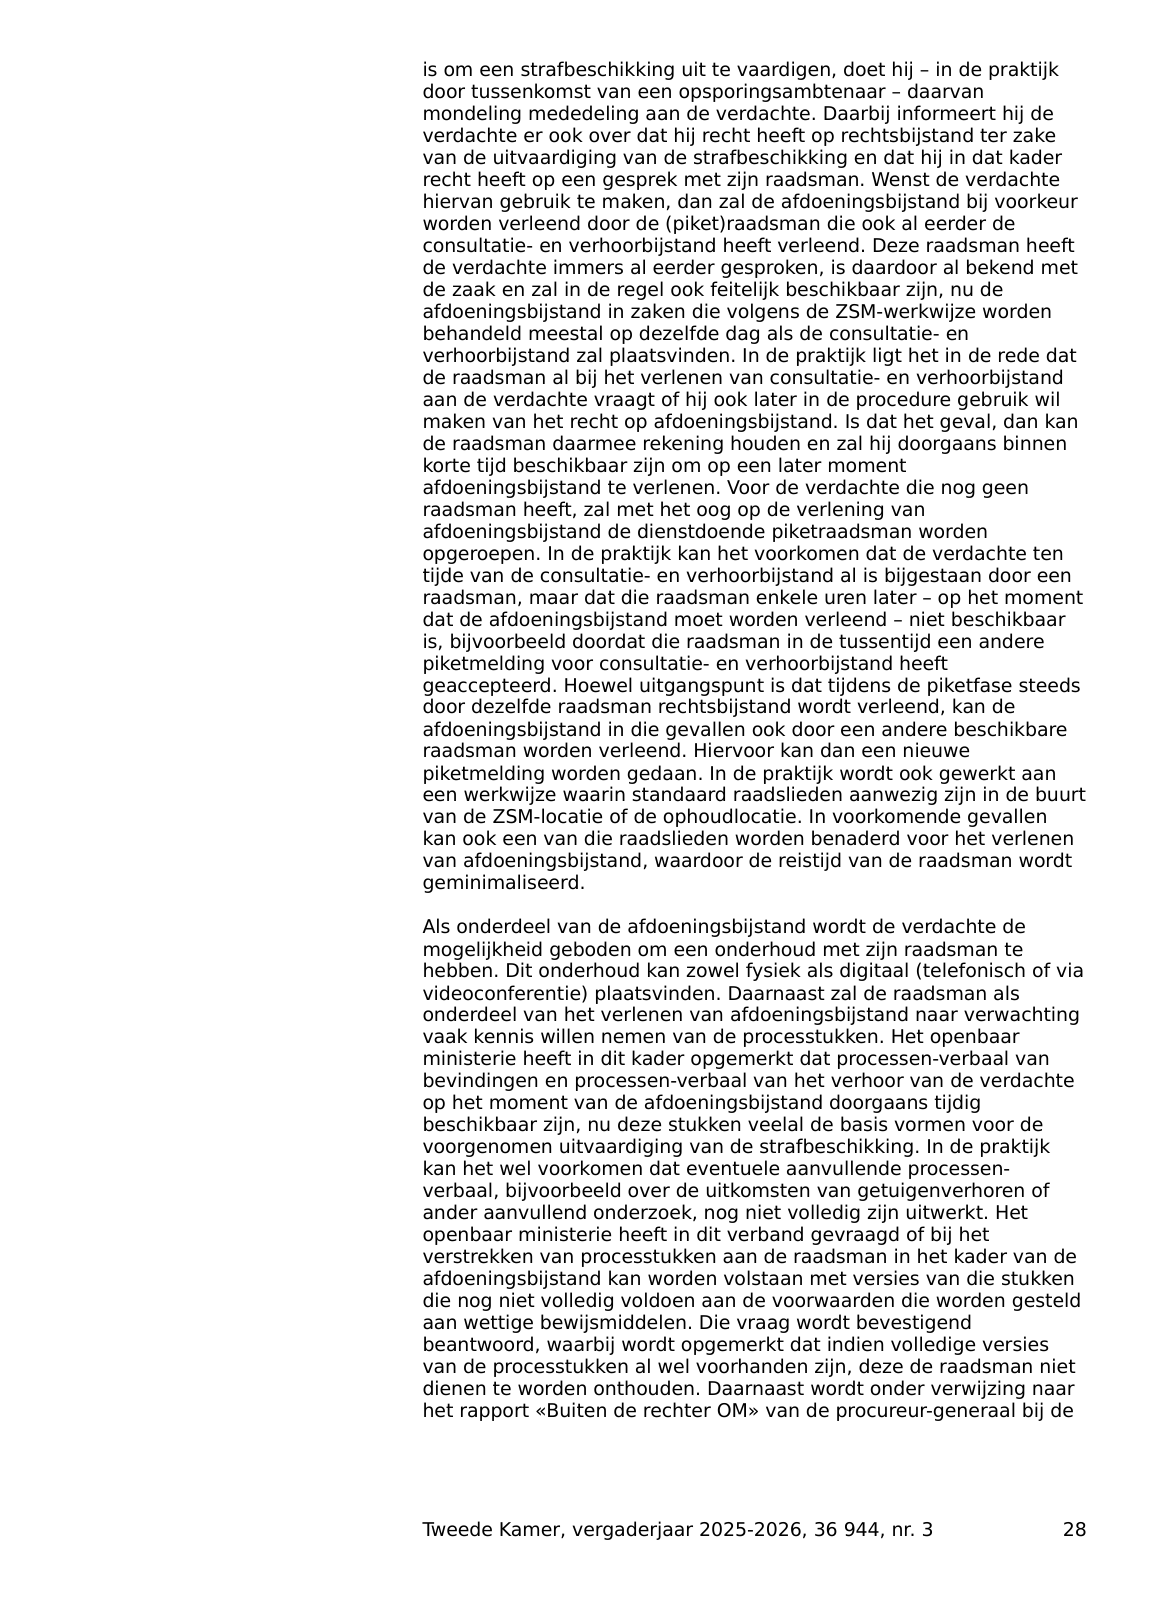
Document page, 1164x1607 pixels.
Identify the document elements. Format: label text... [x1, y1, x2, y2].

text Als onderdeel van de afdoeningsbijstand wordt de verdachte de mogelijkheid geboden om een onderhoud met zijn raadsman te hebben. Dit onderhoud kan zowel fysiek als digitaal (telefonisch of via videoconferentie) plaatsvinden. Daarnaast zal de raadsman als onderdeel van het verlenen van afdoeningsbijstand naar verwachting vaak kennis willen nemen van de processtukken. Het openbaar ministerie heeft in dit kader opgemerkt dat processen-verbaal van bevindingen en processen-verbaal van het verhoor van de verdachte op het moment van de afdoeningsbijstand doorgaans tijdig beschikbaar zijn, nu deze stukken veelal de basis vormen voor de voorgenomen uitvaardiging van de strafbeschikking. In de praktijk kan het wel voorkomen dat eventuele aanvullende processen-verbaal, bijvoorbeeld over de uitkomsten van getuigenverhoren of ander aanvullend onderzoek, nog niet volledig zijn uitwerkt. Het openbaar ministerie heeft in dit verband gevraagd of bij het verstrekken van processtukken aan de raadsman in het kader van de afdoeningsbijstand kan worden volstaan met versies van die stukken die nog niet volledig voldoen aan de voorwaarden die worden gesteld aan wettige bewijsmiddelen. Die vraag wordt bevestigend beantwoord, waarbij wordt opgemerkt dat indien volledige versies van de processtukken al wel voorhanden zijn, deze de raadsman niet dienen te worden onthouden. Daarnaast wordt onder verwijzing naar het rapport «Buiten de rechter OM» van de procureur-generaal bij de [422, 916, 1087, 1422]
text is om een strafbeschikking uit te vaardigen, doet hij – in de praktijk door tussenkomst van een opsporingsambtenaar – daarvan mondeling mededeling aan de verdachte. Daarbij informeert hij de verdachte er ook over dat hij recht heeft op rechtsbijstand ter zake van de uitvaardiging van de strafbeschikking en dat hij in dat kader recht heeft op een gesprek met zijn raadsman. Wenst de verdachte hiervan gebruik te maken, dan zal de afdoeningsbijstand bij voorkeur worden verleend door de (piket)raadsman die ook al eerder de consultatie- en verhoorbijstand heeft verleend. Deze raadsman heeft de verdachte immers al eerder gesproken, is daardoor al bekend met de zaak en zal in de regel ook feitelijk beschikbaar zijn, nu de afdoeningsbijstand in zaken die volgens de ZSM-werkwijze worden behandeld meestal op dezelfde dag als de consultatie- en verhoorbijstand zal plaatsvinden. In de praktijk ligt het in de rede dat de raadsman al bij het verlenen van consultatie- en verhoorbijstand aan de verdachte vraagt of hij ook later in de procedure gebruik wil maken van het recht op afdoeningsbijstand. Is dat het geval, dan kan de raadsman daarmee rekening houden en zal hij doorgaans binnen korte tijd beschikbaar zijn om op een later moment afdoeningsbijstand te verlenen. Voor de verdachte die nog geen raadsman heeft, zal met het oog op de verlening van afdoeningsbijstand de dienstdoende piketraadsman worden opgeroepen. In de praktijk kan het voorkomen dat de verdachte ten tijde van de consultatie- en verhoorbijstand al is bijgestaan door een raadsman, maar dat die raadsman enkele uren later – op het moment dat de afdoeningsbijstand moet worden verleend – niet beschikbaar is, bijvoorbeeld doordat die raadsman in de tussentijd een andere piketmelding voor consultatie- en verhoorbijstand heeft geaccepteerd. Hoewel uitgangspunt is dat tijdens de piketfase steeds door dezelfde raadsman rechtsbijstand wordt verleend, kan de afdoeningsbijstand in die gevallen ook door een andere beschikbare raadsman worden verleend. Hiervoor kan dan een nieuwe piketmelding worden gedaan. In de praktijk wordt ook gewerkt aan een werkwijze waarin standaard raadslieden aanwezig zijn in de buurt van de ZSM-locatie of de ophoudlocatie. In voorkomende gevallen kan ook een van die raadslieden worden benaderd voor het verlenen van afdoeningsbijstand, waardoor de reistijd van de raadsman wordt geminimaliseerd. [422, 59, 1087, 894]
